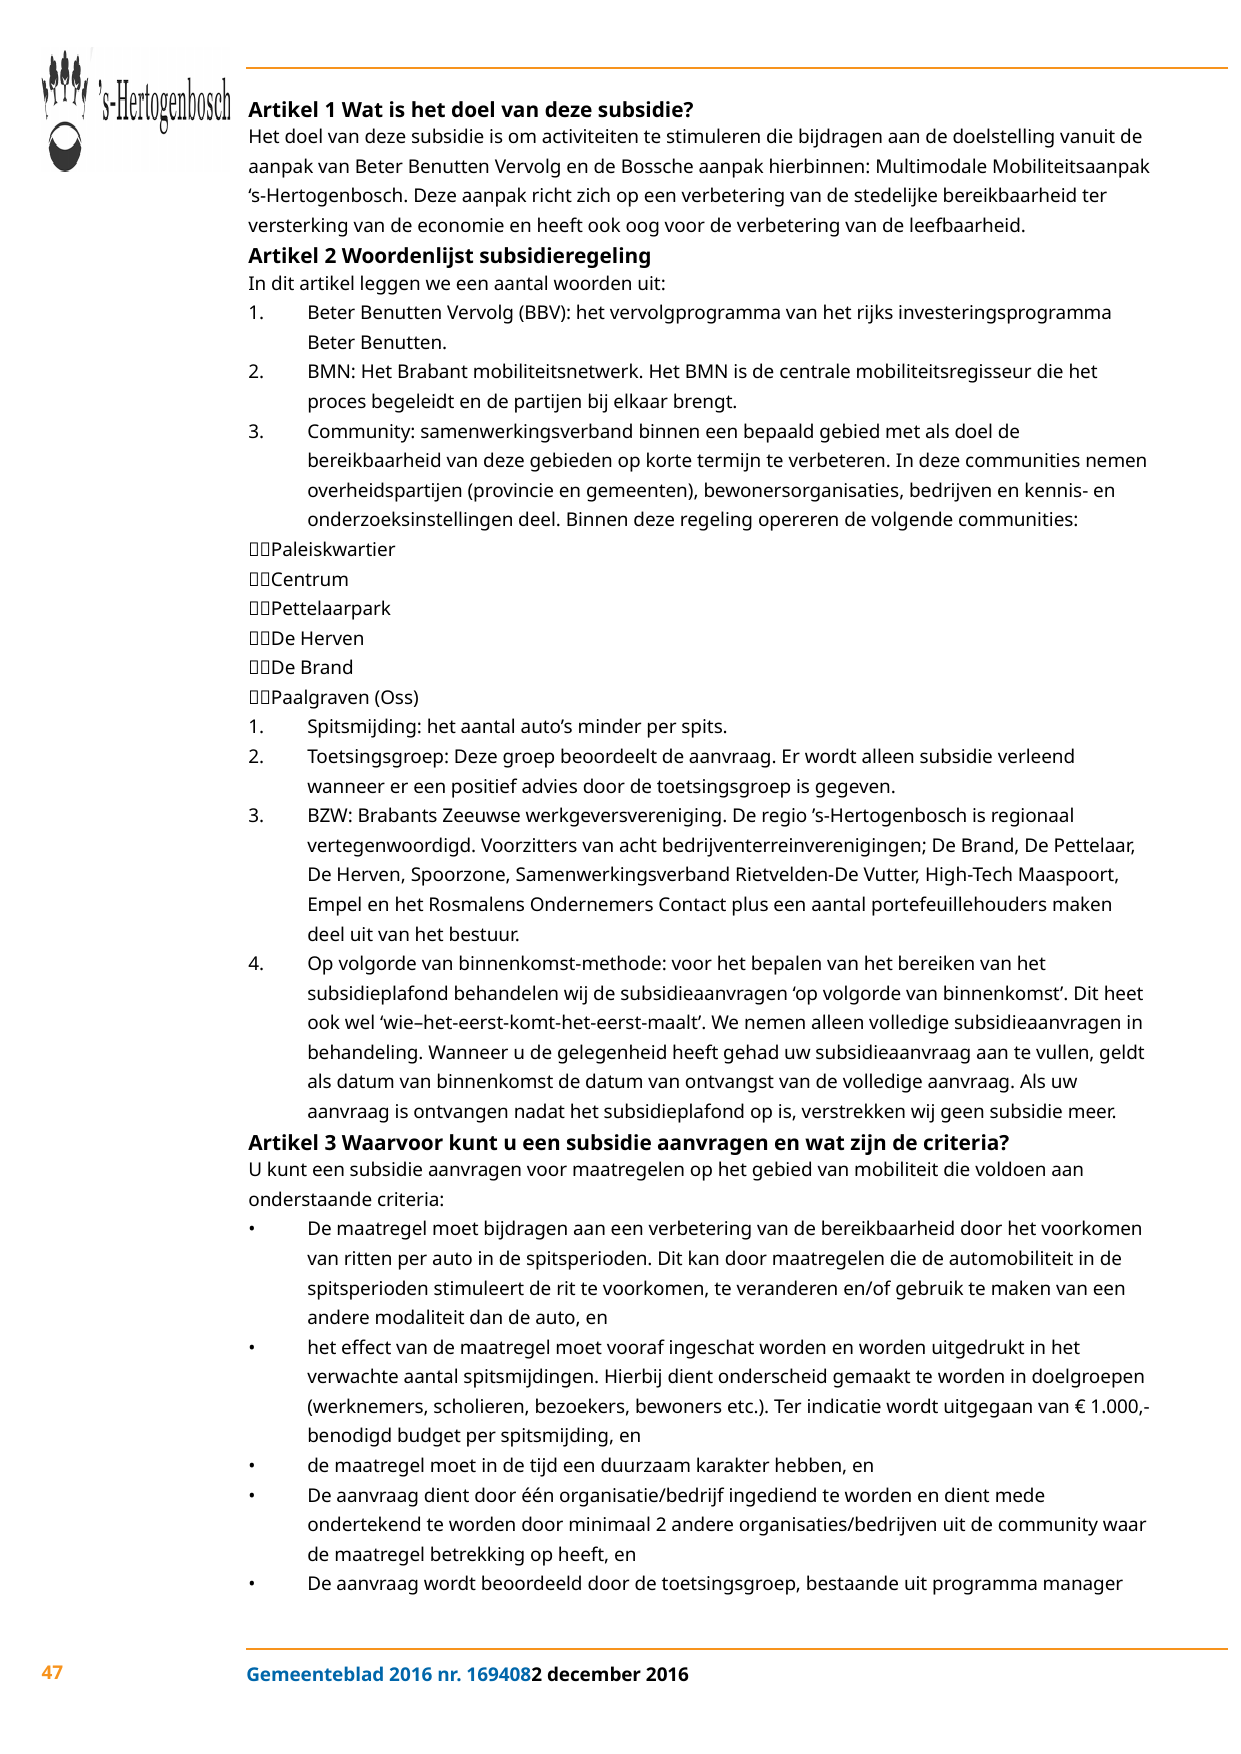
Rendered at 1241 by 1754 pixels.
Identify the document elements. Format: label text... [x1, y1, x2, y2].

text Artikel 1 Wat is het doel van deze subsidie? [248, 95, 1152, 123]
text Centrum [248, 566, 1152, 592]
list De maatregel moet bijdragen aan een verbetering van de bereikbaarheid door het voorkomen van ritten per auto in de spitsperioden. Dit kan door maatregelen die de automobiliteit in de spitsperioden stimuleert de rit te voorkomen, te veranderen en/of gebruik te maken van een andere modaliteit dan de auto, en [248, 1216, 1152, 1330]
list de maatregel moet in de tijd een duurzaam karakter hebben, en [248, 1452, 1152, 1478]
list BMN: Het Brabant mobiliteitsnetwerk. Het BMN is de centrale mobiliteitsregisseur die het proces begeleidt en de partijen bij elkaar brengt. [248, 359, 1152, 414]
text Paleiskwartier [248, 536, 1152, 562]
list Op volgorde van binnenkomst-methode: voor het bepalen van het bereiken van het subsidieplafond behandelen wij de subsidieaanvragen ‘op volgorde van binnenkomst’. Dit heet ook wel ‘wie–het-eerst-komt-het-eerst-maalt’. We nemen alleen volledige subsidieaanvragen in behandeling. Wanneer u de gelegenheid heeft gehad uw subsidieaanvraag aan te vullen, geldt als datum van binnenkomst de datum van ontvangst van de volledige aanvraag. Als uw aanvraag is ontvangen nadat het subsidieplafond op is, verstrekken wij geen subsidie meer. [248, 950, 1152, 1124]
text Artikel 3 Waarvoor kunt u een subsidie aanvragen en wat zijn de criteria? [248, 1128, 1152, 1156]
list De aanvraag wordt beoordeeld door de toetsingsgroep, bestaande uit programma manager [248, 1571, 1152, 1596]
text Artikel 2 Woordenlijst subsidieregeling [248, 242, 1152, 270]
list De aanvraag dient door één organisatie/bedrijf ingediend te worden en dient mede ondertekend te worden door minimaal 2 andere organisaties/bedrijven uit de community waar de maatregel betrekking op heeft, en [248, 1482, 1152, 1567]
list Community: samenwerkingsverband binnen een bepaald gebied met als doel de bereikbaarheid van deze gebieden op korte termijn te verbeteren. In deze communities nemen overheidspartijen (provincie en gemeenten), bewonersorganisaties, bedrijven en kennis- en onderzoeksinstellingen deel. Binnen deze regeling opereren de volgende communities: [248, 418, 1152, 532]
text In dit artikel leggen we een aantal woorden uit: [248, 270, 1152, 296]
text Pettelaarpark [248, 595, 1152, 621]
list Spitsmijding: het aantal auto’s minder per spits. [248, 714, 1152, 739]
text De Brand [248, 654, 1152, 680]
text U kunt een subsidie aanvragen voor maatregelen op het gebied van mobiliteit die voldoen aan [248, 1156, 1152, 1182]
list Beter Benutten Vervolg (BBV): het vervolgprogramma van het rijks investeringsprogramma Beter Benutten. [248, 299, 1152, 355]
list BZW: Brabants Zeeuwse werkgeversvereniging. De regio ’s-Hertogenbosch is regionaal vertegenwoordigd. Voorzitters van acht bedrijventerreinverenigingen; De Brand, De Pettelaar, De Herven, Spoorzone, Samenwerkingsverband Rietvelden-De Vutter, High-Tech Maaspoort, Empel en het Rosmalens Ondernemers Contact plus een aantal portefeuillehouders maken deel uit van het bestuur. [248, 802, 1152, 947]
text De Herven [248, 625, 1152, 651]
text onderstaande criteria: [248, 1186, 1152, 1212]
list Toetsingsgroep: Deze groep beoordeelt de aanvraag. Er wordt alleen subsidie verleend wanneer er een positief advies door de toetsingsgroep is gegeven. [248, 743, 1152, 799]
picture [41, 47, 231, 172]
text Paalgraven (Oss) [248, 684, 1152, 710]
text Het doel van deze subsidie is om activiteiten te stimuleren die bijdragen aan de doelstelling vanuit de aanpak van Beter Benutten Vervolg en de Bossche aanpak hierbinnen: Multimodale Mobiliteitsaanpak ‘s-Hertogenbosch. Deze aanpak richt zich op een verbetering van de stedelijke bereikbaarheid ter versterking van de economie en heeft ook oog voor de verbetering van de leefbaarheid. [248, 123, 1152, 238]
list het effect van de maatregel moet vooraf ingeschat worden en worden uitgedrukt in het verwachte aantal spitsmijdingen. Hierbij dient onderscheid gemaakt te worden in doelgroepen (werknemers, scholieren, bezoekers, bewoners etc.). Ter indicatie wordt uitgegaan van € 1.000,- benodigd budget per spitsmijding, en [248, 1334, 1152, 1448]
